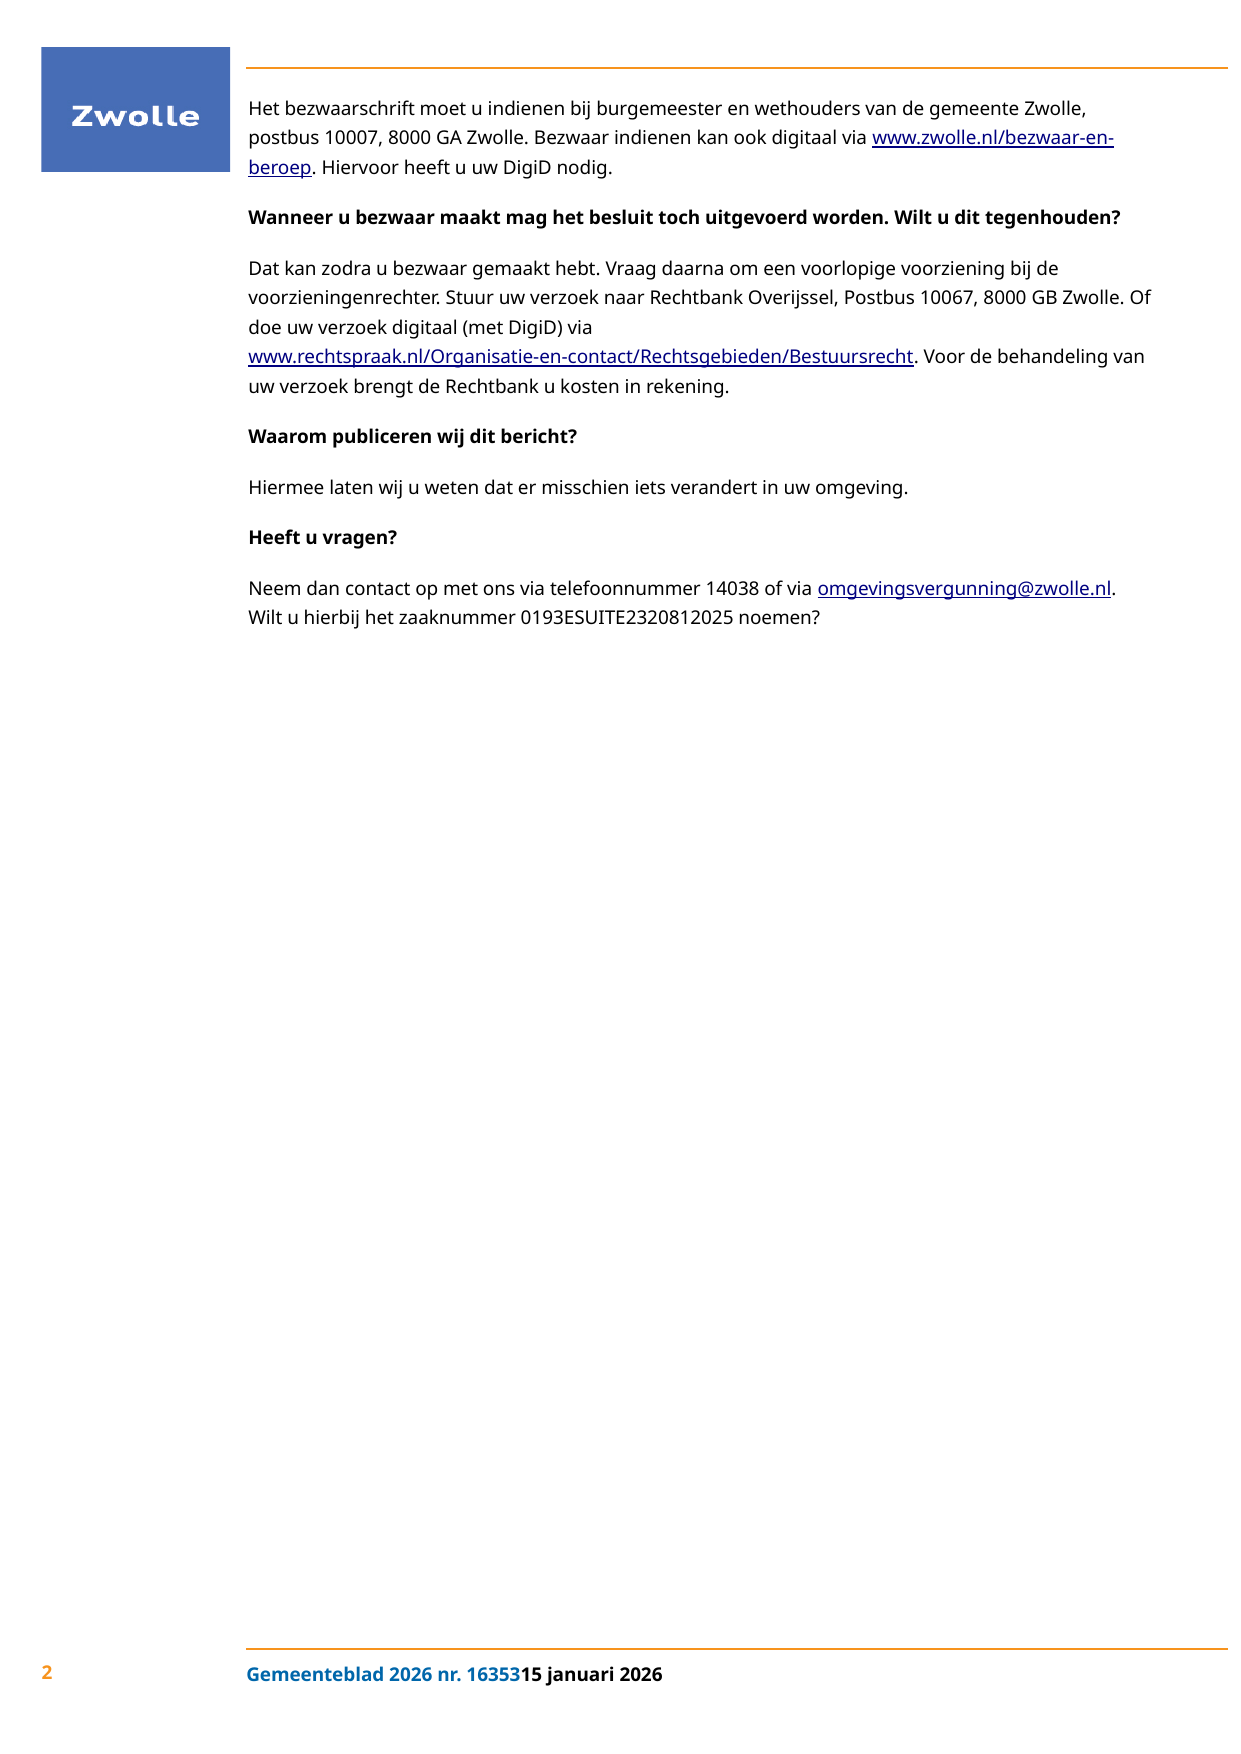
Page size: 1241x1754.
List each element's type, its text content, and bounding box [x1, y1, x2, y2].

text Wanneer u bezwaar maakt mag het besluit toch uitgevoerd worden. Wilt u dit tegenhouden? [248, 204, 1152, 230]
text Neem dan contact op met ons via telefoonnummer 14038 of via omgevingsvergunning@zwolle.nl. Wilt u hierbij het zaaknummer 0193ESUITE2320812025 noemen? [248, 575, 1152, 630]
text Het bezwaarschrift moet u indienen bij burgemeester en wethouders van de gemeente Zwolle, postbus 10007, 8000 GA Zwolle. Bezwaar indienen kan ook digitaal via www.zwolle.nl/bezwaar-en-beroep. Hiervoor heeft u uw DigiD nodig. [248, 95, 1152, 180]
text Waarom publiceren wij dit bericht? [248, 423, 1152, 449]
text Heeft u vragen? [248, 524, 1152, 550]
text Dat kan zodra u bezwaar gemaakt hebt. Vraag daarna om een voorlopige voorziening bij de voorzieningenrechter. Stuur uw verzoek naar Rechtbank Overijssel, Postbus 10067, 8000 GB Zwolle. Of doe uw verzoek digitaal (met DigiD) via www.rechtspraak.nl/Organisatie-en-contact/Rechtsgebieden/Bestuursrecht. Voor de behandeling van uw verzoek brengt de Rechtbank u kosten in rekening. [248, 255, 1152, 399]
text Hiermee laten wij u weten dat er misschien iets verandert in uw omgeving. [248, 474, 1152, 500]
picture [41, 47, 231, 172]
